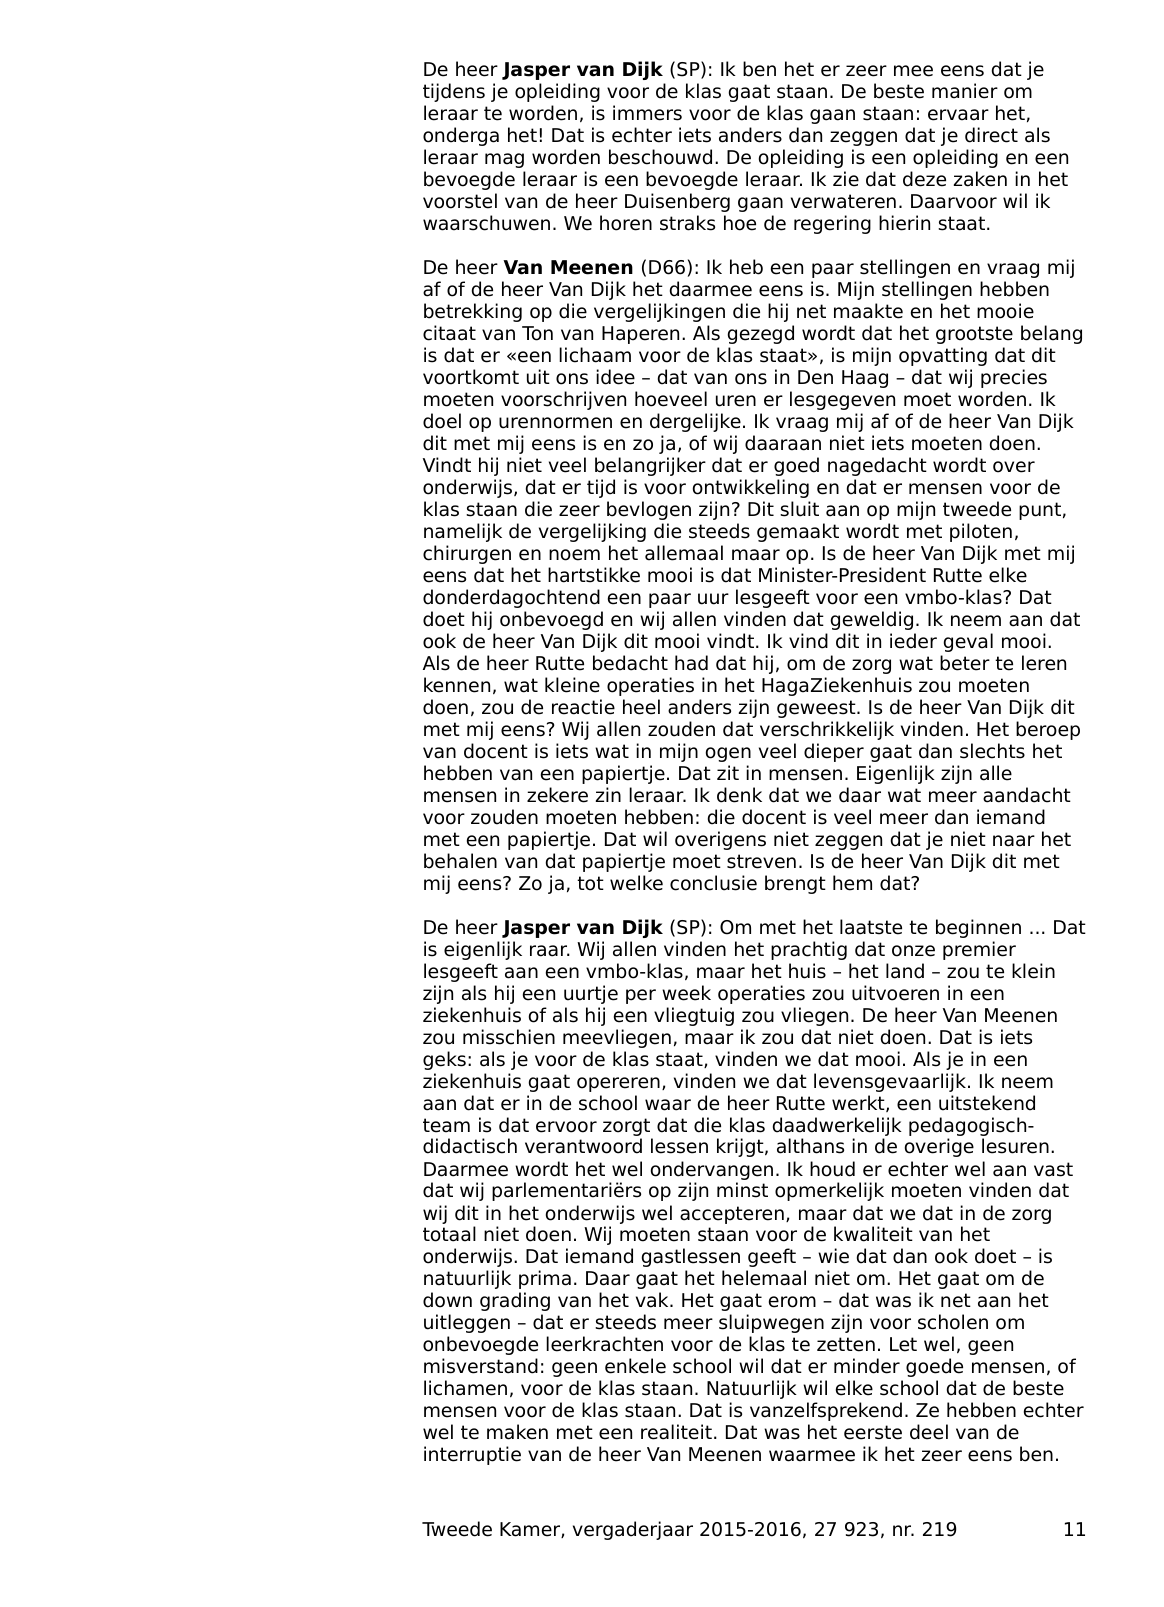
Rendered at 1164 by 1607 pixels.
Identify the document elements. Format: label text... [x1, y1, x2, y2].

text De heer Jasper van Dijk (SP): Om met het laatste te beginnen ... Dat is eigenlijk raar. Wij allen vinden het prachtig dat onze premier lesgeeft aan een vmbo-klas, maar het huis – het land – zou te klein zijn als hij een uurtje per week operaties zou uitvoeren in een ziekenhuis of als hij een vliegtuig zou vliegen. De heer Van Meenen zou misschien meevliegen, maar ik zou dat niet doen. Dat is iets geks: als je voor de klas staat, vinden we dat mooi. Als je in een ziekenhuis gaat opereren, vinden we dat levensgevaarlijk. Ik neem aan dat er in de school waar de heer Rutte werkt, een uitstekend team is dat ervoor zorgt dat die klas daadwerkelijk pedagogisch-didactisch verantwoord lessen krijgt, althans in de overige lesuren. Daarmee wordt het wel ondervangen. Ik houd er echter wel aan vast dat wij parlementariërs op zijn minst opmerkelijk moeten vinden dat wij dit in het onderwijs wel accepteren, maar dat we dat in de zorg totaal niet doen. Wij moeten staan voor de kwaliteit van het onderwijs. Dat iemand gastlessen geeft – wie dat dan ook doet – is natuurlijk prima. Daar gaat het helemaal niet om. Het gaat om de down grading van het vak. Het gaat erom – dat was ik net aan het uitleggen – dat er steeds meer sluipwegen zijn voor scholen om onbevoegde leerkrachten voor de klas te zetten. Let wel, geen misverstand: geen enkele school wil dat er minder goede mensen, of lichamen, voor de klas staan. Natuurlijk wil elke school dat de beste mensen voor de klas staan. Dat is vanzelfsprekend. Ze hebben echter wel te maken met een realiteit. Dat was het eerste deel van de interruptie van de heer Van Meenen waarmee ik het zeer eens ben. [422, 917, 1087, 1466]
text De heer Jasper van Dijk (SP): Ik ben het er zeer mee eens dat je tijdens je opleiding voor de klas gaat staan. De beste manier om leraar te worden, is immers voor de klas gaan staan: ervaar het, onderga het! Dat is echter iets anders dan zeggen dat je direct als leraar mag worden beschouwd. De opleiding is een opleiding en een bevoegde leraar is een bevoegde leraar. Ik zie dat deze zaken in het voorstel van de heer Duisenberg gaan verwateren. Daarvoor wil ik waarschuwen. We horen straks hoe de regering hierin staat. [422, 59, 1087, 235]
text De heer Van Meenen (D66): Ik heb een paar stellingen en vraag mij af of de heer Van Dijk het daarmee eens is. Mijn stellingen hebben betrekking op die vergelijkingen die hij net maakte en het mooie citaat van Ton van Haperen. Als gezegd wordt dat het grootste belang is dat er «een lichaam voor de klas staat», is mijn opvatting dat dit voortkomt uit ons idee – dat van ons in Den Haag – dat wij precies moeten voorschrijven hoeveel uren er lesgegeven moet worden. Ik doel op urennormen en dergelijke. Ik vraag mij af of de heer Van Dijk dit met mij eens is en zo ja, of wij daaraan niet iets moeten doen. Vindt hij niet veel belangrijker dat er goed nagedacht wordt over onderwijs, dat er tijd is voor ontwikkeling en dat er mensen voor de klas staan die zeer bevlogen zijn? Dit sluit aan op mijn tweede punt, namelijk de vergelijking die steeds gemaakt wordt met piloten, chirurgen en noem het allemaal maar op. Is de heer Van Dijk met mij eens dat het hartstikke mooi is dat Minister-President Rutte elke donderdagochtend een paar uur lesgeeft voor een vmbo-klas? Dat doet hij onbevoegd en wij allen vinden dat geweldig. Ik neem aan dat ook de heer Van Dijk dit mooi vindt. Ik vind dit in ieder geval mooi. Als de heer Rutte bedacht had dat hij, om de zorg wat beter te leren kennen, wat kleine operaties in het HagaZiekenhuis zou moeten doen, zou de reactie heel anders zijn geweest. Is de heer Van Dijk dit met mij eens? Wij allen zouden dat verschrikkelijk vinden. Het beroep van docent is iets wat in mijn ogen veel dieper gaat dan slechts het hebben van een papiertje. Dat zit in mensen. Eigenlijk zijn alle mensen in zekere zin leraar. Ik denk dat we daar wat meer aandacht voor zouden moeten hebben: die docent is veel meer dan iemand met een papiertje. Dat wil overigens niet zeggen dat je niet naar het behalen van dat papiertje moet streven. Is de heer Van Dijk dit met mij eens? Zo ja, tot welke conclusie brengt hem dat? [422, 257, 1087, 894]
